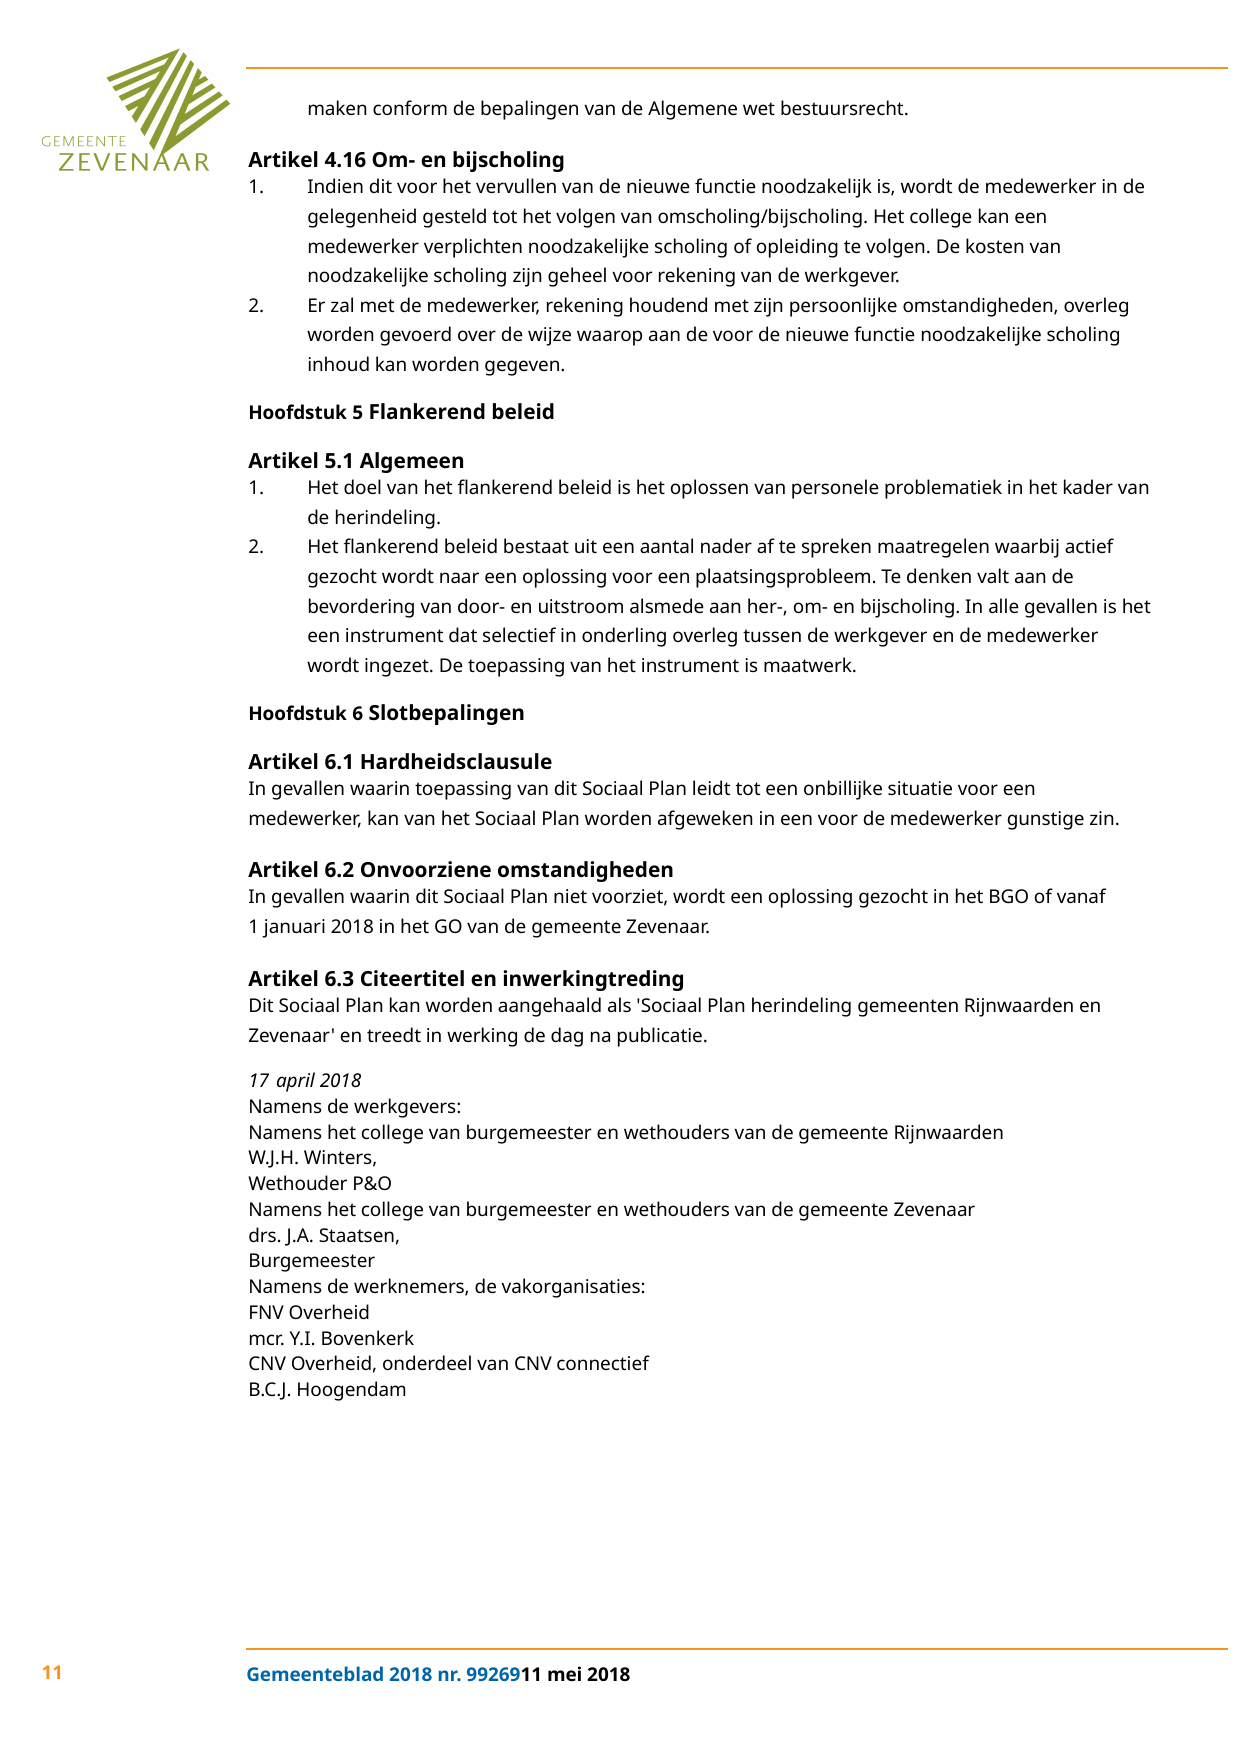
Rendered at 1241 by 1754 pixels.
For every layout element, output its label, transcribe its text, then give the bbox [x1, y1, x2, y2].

list Er zal met de medewerker, rekening houdend met zijn persoonlijke omstandigheden, overleg worden gevoerd over de wijze waarop aan de voor de nieuwe functie noodzakelijke scholing inhoud kan worden gegeven. [248, 292, 1152, 377]
text FNV Overheid [248, 1299, 1152, 1325]
text In gevallen waarin dit Sociaal Plan niet voorziet, wordt een oplossing gezocht in het BGO of vanaf 1 januari 2018 in het GO van de gemeente Zevenaar. [248, 884, 1152, 939]
text Artikel 4.16 Om- en bijscholing [248, 145, 1152, 174]
text Namens de werkgevers: [248, 1093, 1152, 1119]
text Namens de werknemers, de vakorganisaties: [248, 1273, 1152, 1299]
text 17 april 2018 [248, 1067, 1152, 1093]
text Artikel 6.3 Citeertitel en inwerkingtreding [248, 964, 1152, 992]
text Hoofdstuk 6 Slotbepalingen [248, 698, 1152, 726]
text Burgemeester [248, 1247, 1152, 1273]
list maken conform de bepalingen van de Algemene wet bestuursrecht. [248, 95, 1152, 121]
text B.C.J. Hoogendam [248, 1376, 1152, 1402]
list Indien dit voor het vervullen van de nieuwe functie noodzakelijk is, wordt de medewerker in de gelegenheid gesteld tot het volgen van omscholing/bijscholing. Het college kan een medewerker verplichten noodzakelijke scholing of opleiding te volgen. De kosten van noodzakelijke scholing zijn geheel voor rekening van de werkgever. [248, 174, 1152, 288]
text Dit Sociaal Plan kan worden aangehaald als 'Sociaal Plan herindeling gemeenten Rijnwaarden en Zevenaar' en treedt in werking de dag na publicatie. [248, 992, 1152, 1047]
picture [41, 47, 231, 172]
text Namens het college van burgemeester en wethouders van de gemeente Rijnwaarden [248, 1119, 1152, 1144]
text Wethouder P&O [248, 1170, 1152, 1196]
list Het flankerend beleid bestaat uit een aantal nader af te spreken maatregelen waarbij actief gezocht wordt naar een oplossing voor een plaatsingsprobleem. Te denken valt aan de bevordering van door- en uitstroom alsmede aan her-, om- en bijscholing. In alle gevallen is het een instrument dat selectief in onderling overleg tussen de werkgever en de medewerker wordt ingezet. De toepassing van het instrument is maatwerk. [248, 534, 1152, 678]
text drs. J.A. Staatsen, [248, 1222, 1152, 1247]
list Het doel van het flankerend beleid is het oplossen van personele problematiek in het kader van de herindeling. [248, 474, 1152, 530]
text Namens het college van burgemeester en wethouders van de gemeente Zevenaar [248, 1196, 1152, 1222]
text In gevallen waarin toepassing van dit Sociaal Plan leidt tot een onbillijke situatie voor een medewerker, kan van het Sociaal Plan worden afgeweken in een voor de medewerker gunstige zin. [248, 775, 1152, 831]
text mcr. Y.I. Bovenkerk [248, 1325, 1152, 1350]
text W.J.H. Winters, [248, 1144, 1152, 1170]
text Artikel 6.1 Hardheidsclausule [248, 747, 1152, 775]
text Artikel 5.1 Algemeen [248, 446, 1152, 474]
text Hoofdstuk 5 Flankerend beleid [248, 397, 1152, 425]
text CNV Overheid, onderdeel van CNV connectief [248, 1350, 1152, 1376]
text Artikel 6.2 Onvoorziene omstandigheden [248, 855, 1152, 884]
